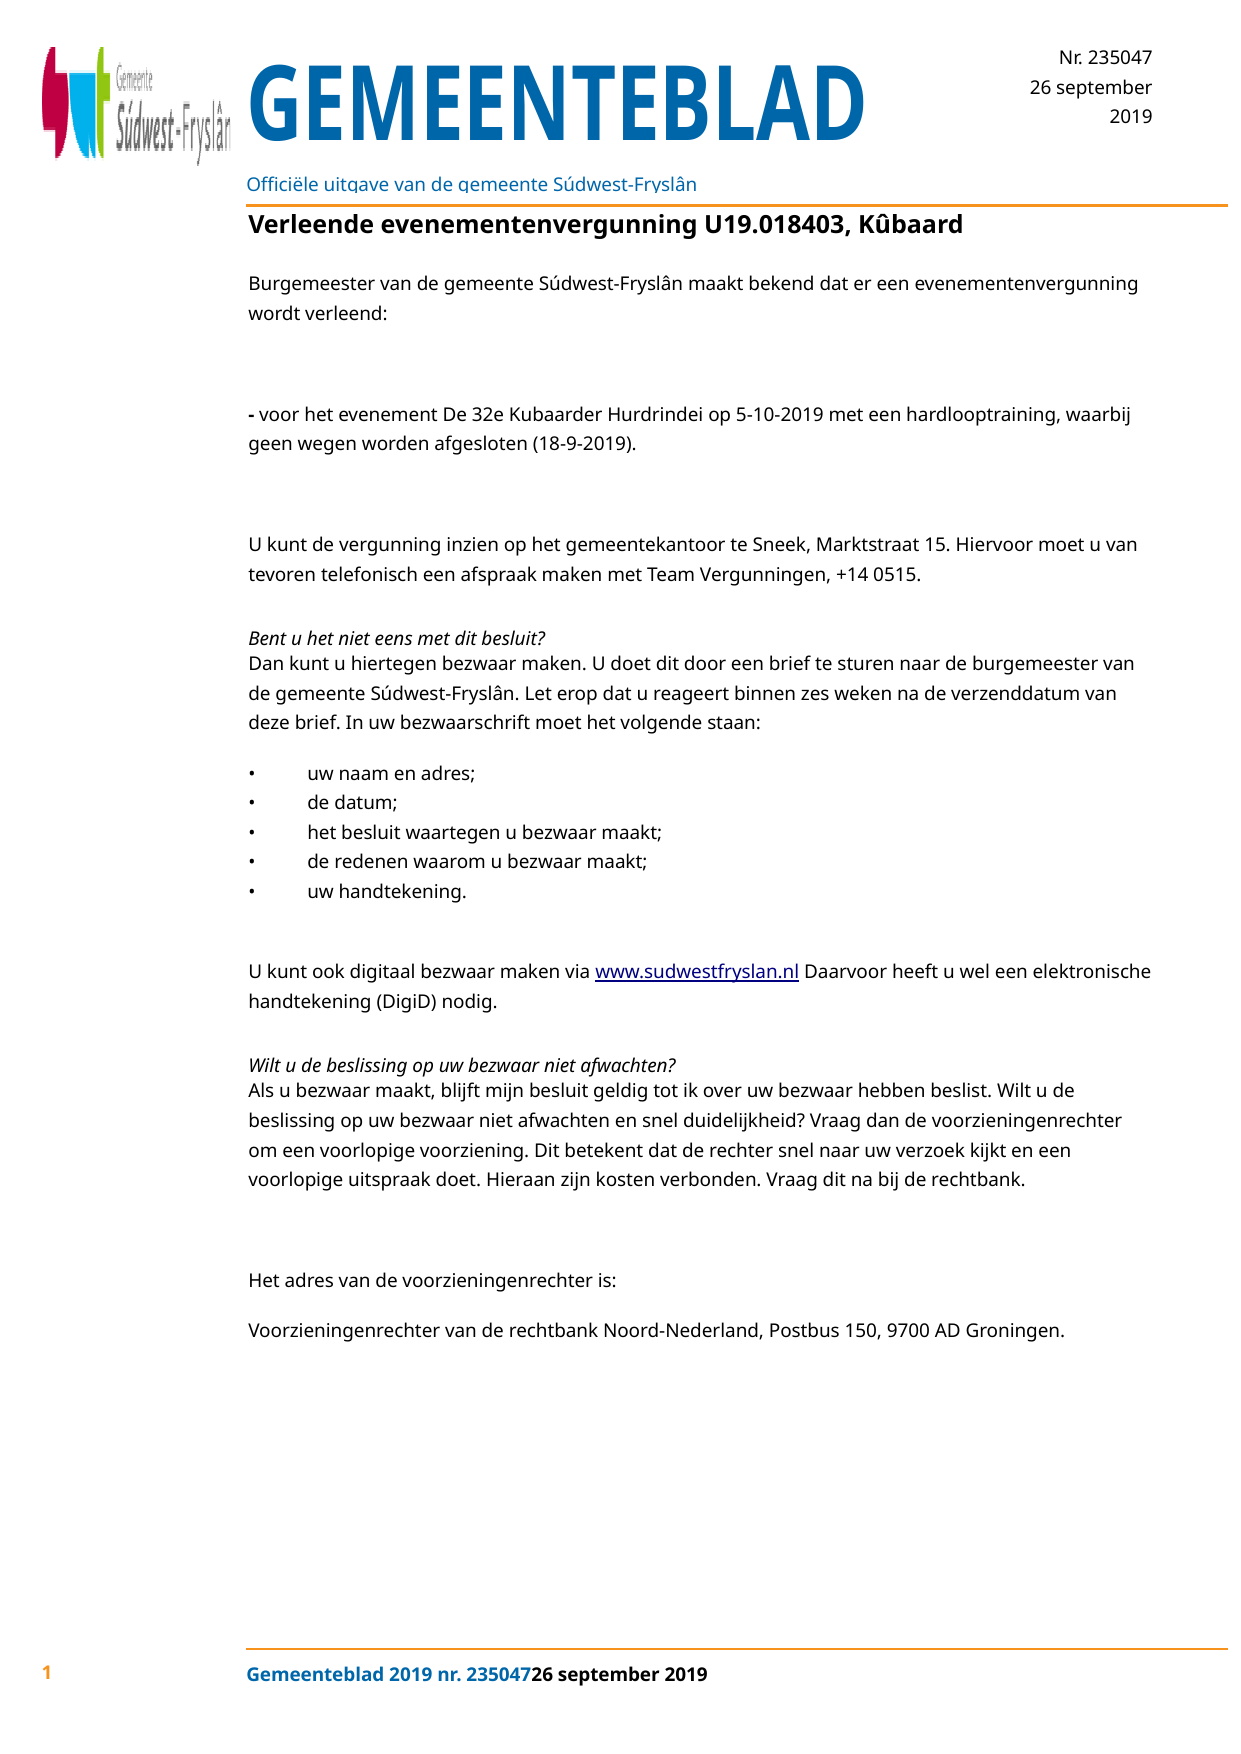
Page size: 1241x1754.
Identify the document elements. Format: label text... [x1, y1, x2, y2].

picture [41, 47, 231, 172]
text Dan kunt u hiertegen bezwaar maken. U doet dit door een brief te sturen naar de burgemeester van de gemeente Súdwest-Fryslân. Let erop dat u reageert binnen zes weken na de verzenddatum van deze brief. In uw bezwaarschrift moet het volgende staan: [248, 650, 1152, 735]
text Voorzieningenrechter van de rechtbank Noord-Nederland, Postbus 150, 9700 AD Groningen. [248, 1318, 1152, 1343]
text Wilt u de beslissing op uw bezwaar niet afwachten? [248, 1052, 1152, 1078]
text Bent u het niet eens met dit besluit? [248, 625, 1152, 650]
text Het adres van de voorzieningenrechter is: [248, 1267, 1152, 1293]
text U kunt de vergunning inzien op het gemeentekantoor te Sneek, Marktstraat 15. Hiervoor moet u van tevoren telefonisch een afspraak maken met Team Vergunningen, +14 0515. [248, 531, 1152, 586]
list het besluit waartegen u bezwaar maakt; [248, 819, 1152, 845]
list de redenen waarom u bezwaar maakt; [248, 849, 1152, 874]
text Burgemeester van de gemeente Súdwest-Fryslân maakt bekend dat er een evenementenvergunning wordt verleend: [248, 270, 1152, 326]
text Als u bezwaar maakt, blijft mijn besluit geldig tot ik over uw bezwaar hebben beslist. Wilt u de beslissing op uw bezwaar niet afwachten en snel duidelijkheid? Vraag dan de voorzieningenrechter om een voorlopige voorziening. Dit betekent dat de rechter snel naar uw verzoek kijkt en een voorlopige uitspraak doet. Hieraan zijn kosten verbonden. Vraag dit na bij de rechtbank. [248, 1078, 1152, 1192]
text - voor het evenement De 32e Kubaarder Hurdrindei op 5-10-2019 met een hardlooptraining, waarbij geen wegen worden afgesloten (18-9-2019). [248, 401, 1152, 456]
list uw naam en adres; [248, 760, 1152, 786]
text U kunt ook digitaal bezwaar maken via www.sudwestfryslan.nl Daarvoor heeft u wel een elektronische handtekening (DigiD) nodig. [248, 958, 1152, 1014]
list de datum; [248, 789, 1152, 815]
list uw handtekening. [248, 878, 1152, 904]
text Verleende evenementenvergunning U19.018403, Kûbaard [248, 207, 1152, 241]
